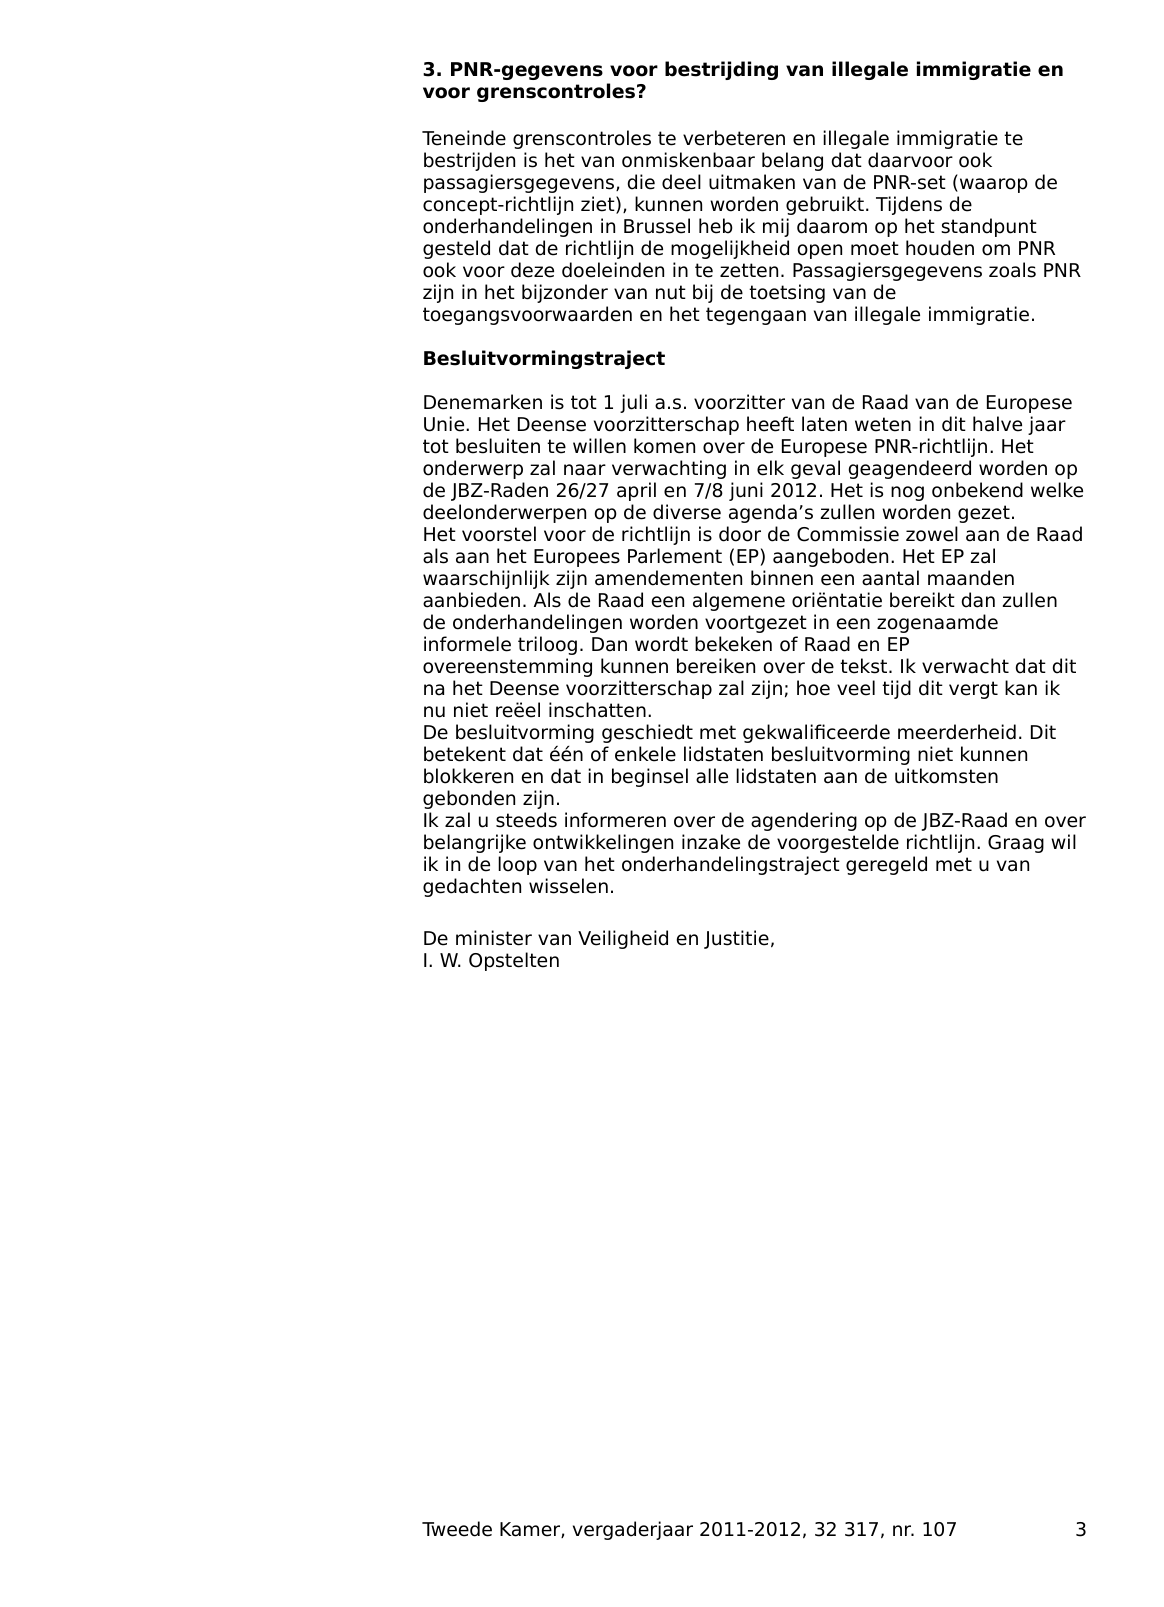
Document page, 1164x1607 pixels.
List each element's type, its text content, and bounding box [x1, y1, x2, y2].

text Ik zal u steeds informeren over de agendering op de JBZ-Raad en over belangrijke ontwikkelingen inzake de voorgestelde richtlijn. Graag wil ik in de loop van het onderhandelingstraject geregeld met u van gedachten wisselen. [422, 810, 1087, 898]
text De minister van Veiligheid en Justitie, I. W. Opstelten [422, 928, 1087, 972]
subtitle Besluitvormingstraject [422, 348, 1087, 370]
text Denemarken is tot 1 juli a.s. voorzitter van de Raad van de Europese Unie. Het Deense voorzitterschap heeft laten weten in dit halve jaar tot besluiten te willen komen over de Europese PNR-richtlijn. Het onderwerp zal naar verwachting in elk geval geagendeerd worden op de JBZ-Raden 26/27 april en 7/8 juni 2012. Het is nog onbekend welke deelonderwerpen op de diverse agenda’s zullen worden gezet. [422, 392, 1087, 524]
text De besluitvorming geschiedt met gekwalificeerde meerderheid. Dit betekent dat één of enkele lidstaten besluitvorming niet kunnen blokkeren en dat in beginsel alle lidstaten aan de uitkomsten gebonden zijn. [422, 722, 1087, 810]
text Het voorstel voor de richtlijn is door de Commissie zowel aan de Raad als aan het Europees Parlement (EP) aangeboden. Het EP zal waarschijnlijk zijn amendementen binnen een aantal maanden aanbieden. Als de Raad een algemene oriëntatie bereikt dan zullen de onderhandelingen worden voortgezet in een zogenaamde informele triloog. Dan wordt bekeken of Raad en EP overeenstemming kunnen bereiken over de tekst. Ik verwacht dat dit na het Deense voorzitterschap zal zijn; hoe veel tijd dit vergt kan ik nu niet reëel inschatten. [422, 524, 1087, 722]
subtitle 3. PNR-gegevens voor bestrijding van illegale immigratie en voor grenscontroles? [422, 59, 1087, 103]
text Teneinde grenscontroles te verbeteren en illegale immigratie te bestrijden is het van onmiskenbaar belang dat daarvoor ook passagiersgegevens, die deel uitmaken van de PNR-set (waarop de concept-richtlijn ziet), kunnen worden gebruikt. Tijdens de onderhandelingen in Brussel heb ik mij daarom op het standpunt gesteld dat de richtlijn de mogelijkheid open moet houden om PNR ook voor deze doeleinden in te zetten. Passagiersgegevens zoals PNR zijn in het bijzonder van nut bij de toetsing van de toegangsvoorwaarden en het tegengaan van illegale immigratie. [422, 128, 1087, 326]
